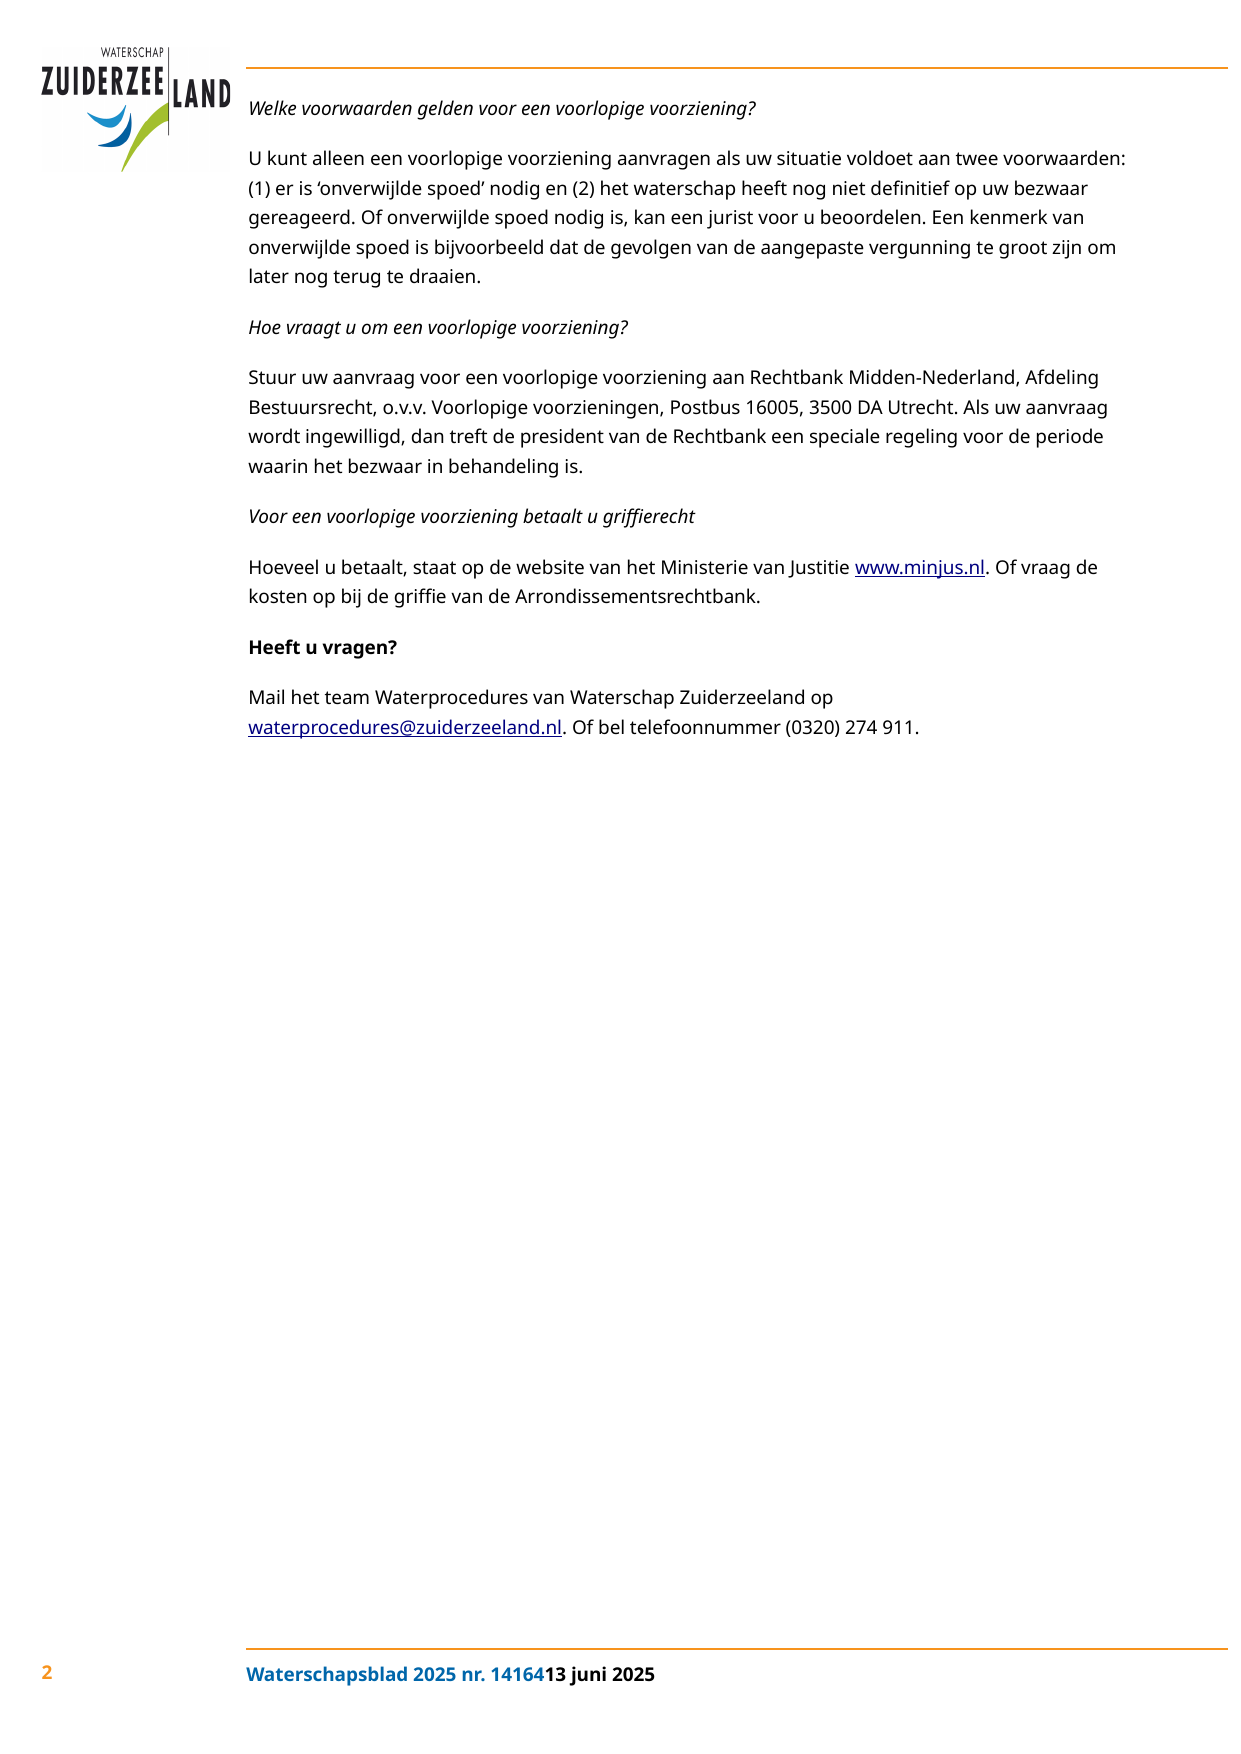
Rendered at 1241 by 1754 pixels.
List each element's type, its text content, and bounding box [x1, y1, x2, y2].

text Stuur uw aanvraag voor een voorlopige voorziening aan Rechtbank Midden-Nederland, Afdeling Bestuursrecht, o.v.v. Voorlopige voorzieningen, Postbus 16005, 3500 DA Utrecht. Als uw aanvraag wordt ingewilligd, dan treft de president van de Rechtbank een speciale regeling voor de periode waarin het bezwaar in behandeling is. [248, 364, 1152, 479]
picture [41, 47, 231, 172]
text Welke voorwaarden gelden voor een voorlopige voorziening? [248, 95, 1152, 121]
text Hoe vraagt u om een voorlopige voorziening? [248, 314, 1152, 340]
text U kunt alleen een voorlopige voorziening aanvragen als uw situatie voldoet aan twee voorwaarden: (1) er is ‘onverwijlde spoed’ nodig en (2) het waterschap heeft nog niet definitief op uw bezwaar gereageerd. Of onverwijlde spoed nodig is, kan een jurist voor u beoordelen. Een kenmerk van onverwijlde spoed is bijvoorbeeld dat de gevolgen van de aangepaste vergunning te groot zijn om later nog terug te draaien. [248, 145, 1152, 289]
text Mail het team Waterprocedures van Waterschap Zuiderzeeland op waterprocedures@zuiderzeeland.nl. Of bel telefoonnummer (0320) 274 911. [248, 684, 1152, 740]
text Hoeveel u betaalt, staat op de website van het Ministerie van Justitie www.minjus.nl. Of vraag de kosten op bij de griffie van de Arrondissementsrechtbank. [248, 554, 1152, 609]
text Heeft u vragen? [248, 634, 1152, 660]
text Voor een voorlopige voorziening betaalt u griffierecht [248, 503, 1152, 529]
